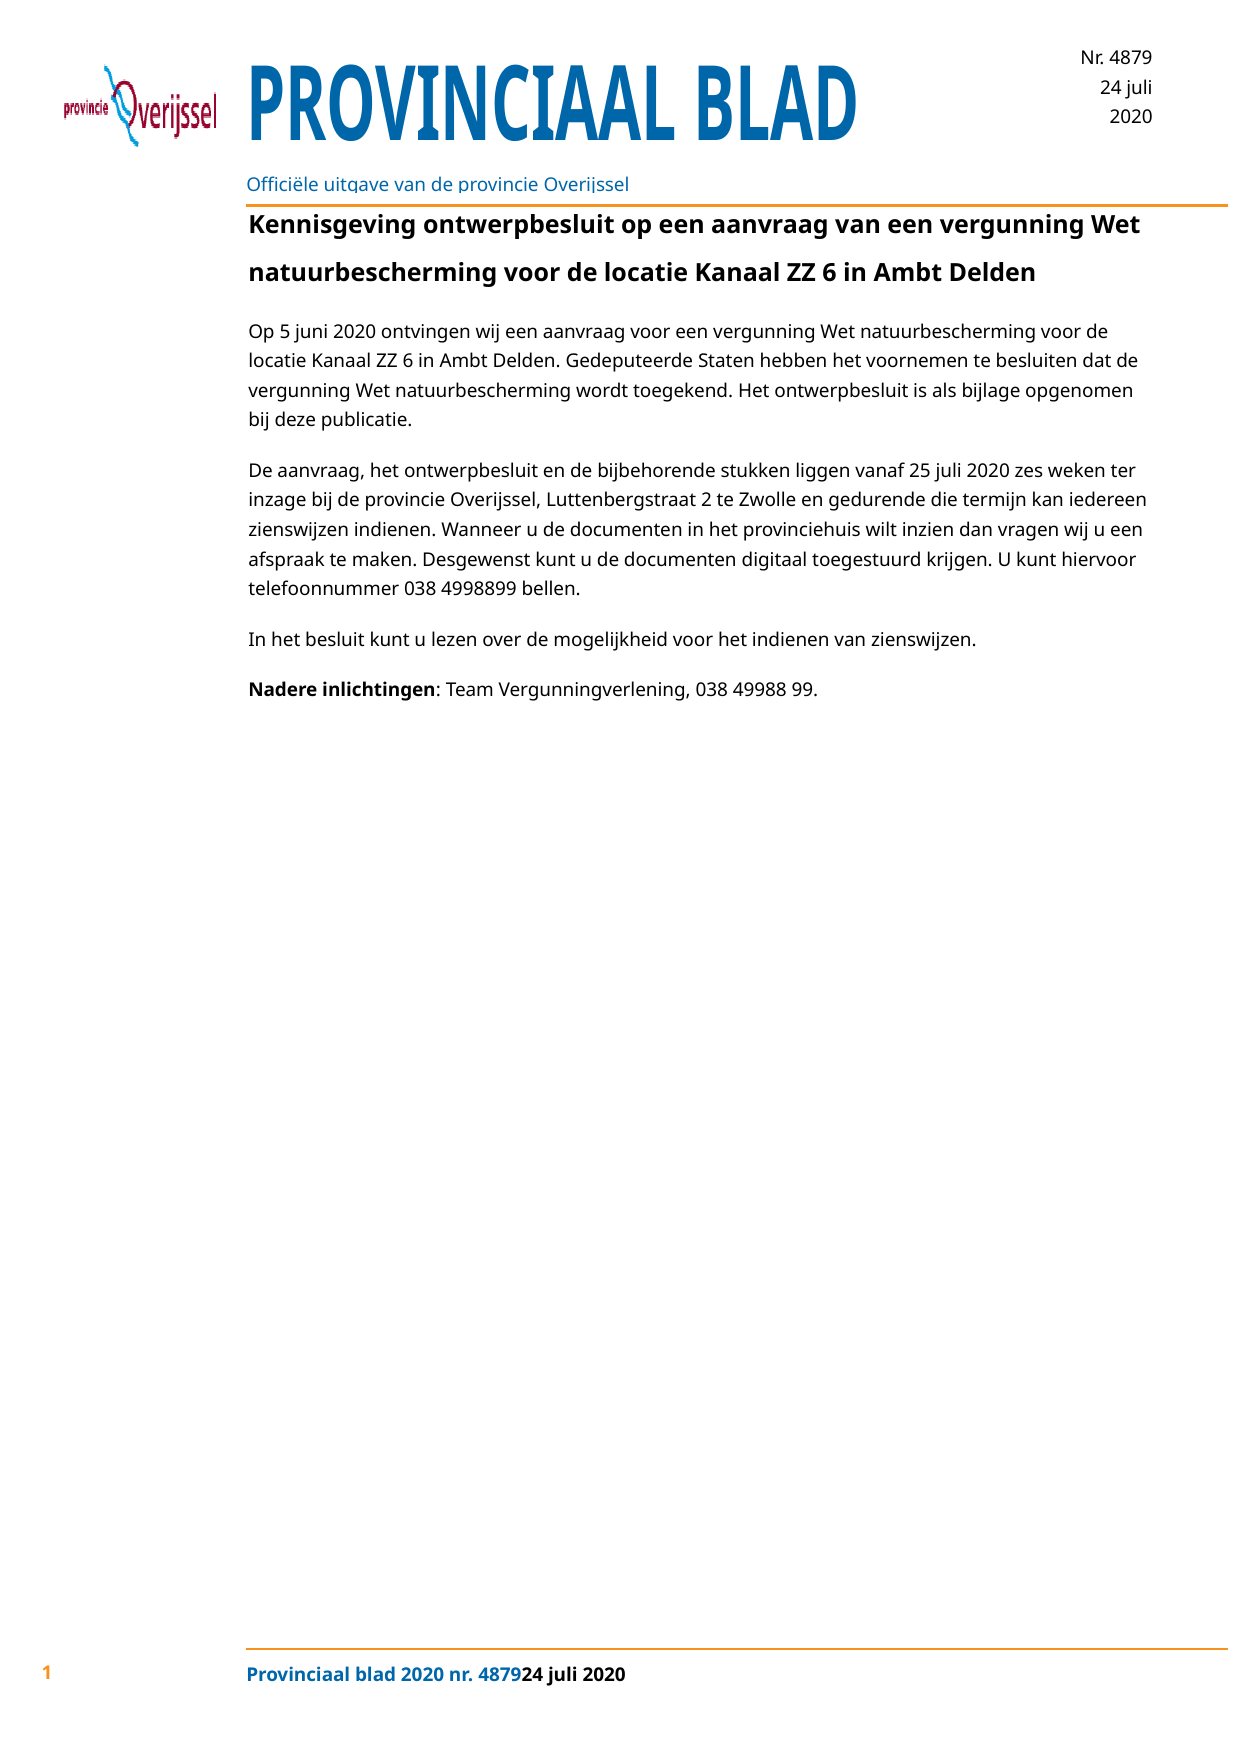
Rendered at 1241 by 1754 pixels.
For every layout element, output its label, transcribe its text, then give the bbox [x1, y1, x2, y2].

text Kennisgeving ontwerpbesluit op een aanvraag van een vergunning Wet natuurbescherming voor de locatie Kanaal ZZ 6 in Ambt Delden [248, 207, 1152, 288]
picture [41, 47, 231, 172]
text Op 5 juni 2020 ontvingen wij een aanvraag voor een vergunning Wet natuurbescherming voor de locatie Kanaal ZZ 6 in Ambt Delden. Gedeputeerde Staten hebben het voornemen te besluiten dat de vergunning Wet natuurbescherming wordt toegekend. Het ontwerpbesluit is als bijlage opgenomen bij deze publicatie. [248, 318, 1152, 432]
text In het besluit kunt u lezen over de mogelijkheid voor het indienen van zienswijzen. [248, 626, 1152, 652]
text De aanvraag, het ontwerpbesluit en de bijbehorende stukken liggen vanaf 25 juli 2020 zes weken ter inzage bij de provincie Overijssel, Luttenbergstraat 2 te Zwolle en gedurende die termijn kan iedereen zienswijzen indienen. Wanneer u de documenten in het provinciehuis wilt inzien dan vragen wij u een afspraak te maken. Desgewenst kunt u de documenten digitaal toegestuurd krijgen. U kunt hiervoor telefoonnummer 038 4998899 bellen. [248, 457, 1152, 601]
text Nadere inlichtingen: Team Vergunningverlening, 038 49988 99. [248, 676, 1152, 702]
